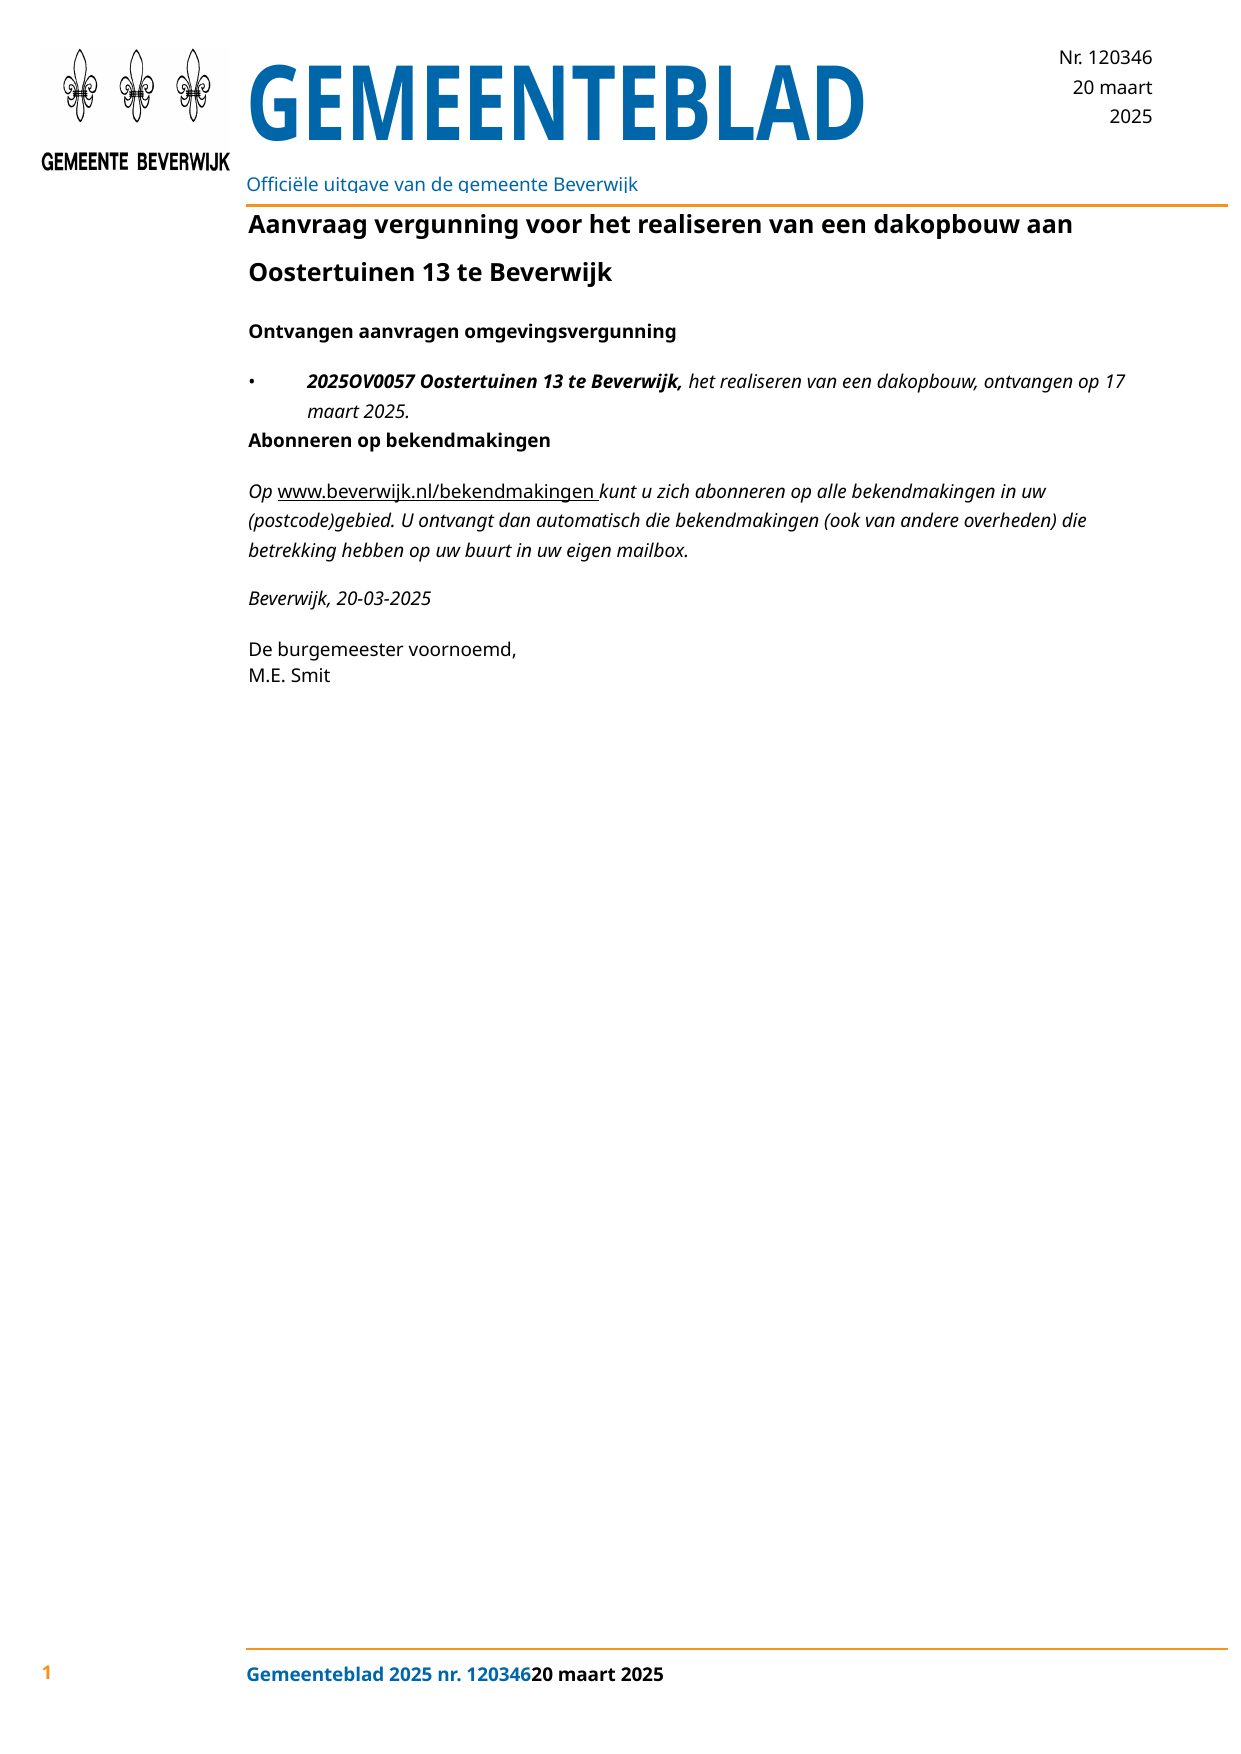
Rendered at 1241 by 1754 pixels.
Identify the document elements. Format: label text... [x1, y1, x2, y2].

text Abonneren op bekendmakingen [248, 427, 1152, 453]
text Op www.beverwijk.nl/bekendmakingen kunt u zich abonneren op alle bekendmakingen in uw (postcode)gebied. U ontvangt dan automatisch die bekendmakingen (ook van andere overheden) die betrekking hebben op uw buurt in uw eigen mailbox. [248, 478, 1152, 563]
list 2025OV0057 Oostertuinen 13 te Beverwijk, het realiseren van een dakopbouw, ontvangen op 17 maart 2025. [248, 368, 1152, 424]
text Aanvraag vergunning voor het realiseren van een dakopbouw aan Oostertuinen 13 te Beverwijk [248, 207, 1152, 288]
text De burgemeester voornoemd, [248, 636, 1152, 662]
text Beverwijk, 20-03-2025 [248, 585, 1152, 611]
picture [41, 47, 231, 172]
text M.E. Smit [248, 662, 1152, 688]
text Ontvangen aanvragen omgevingsvergunning [248, 318, 1152, 344]
